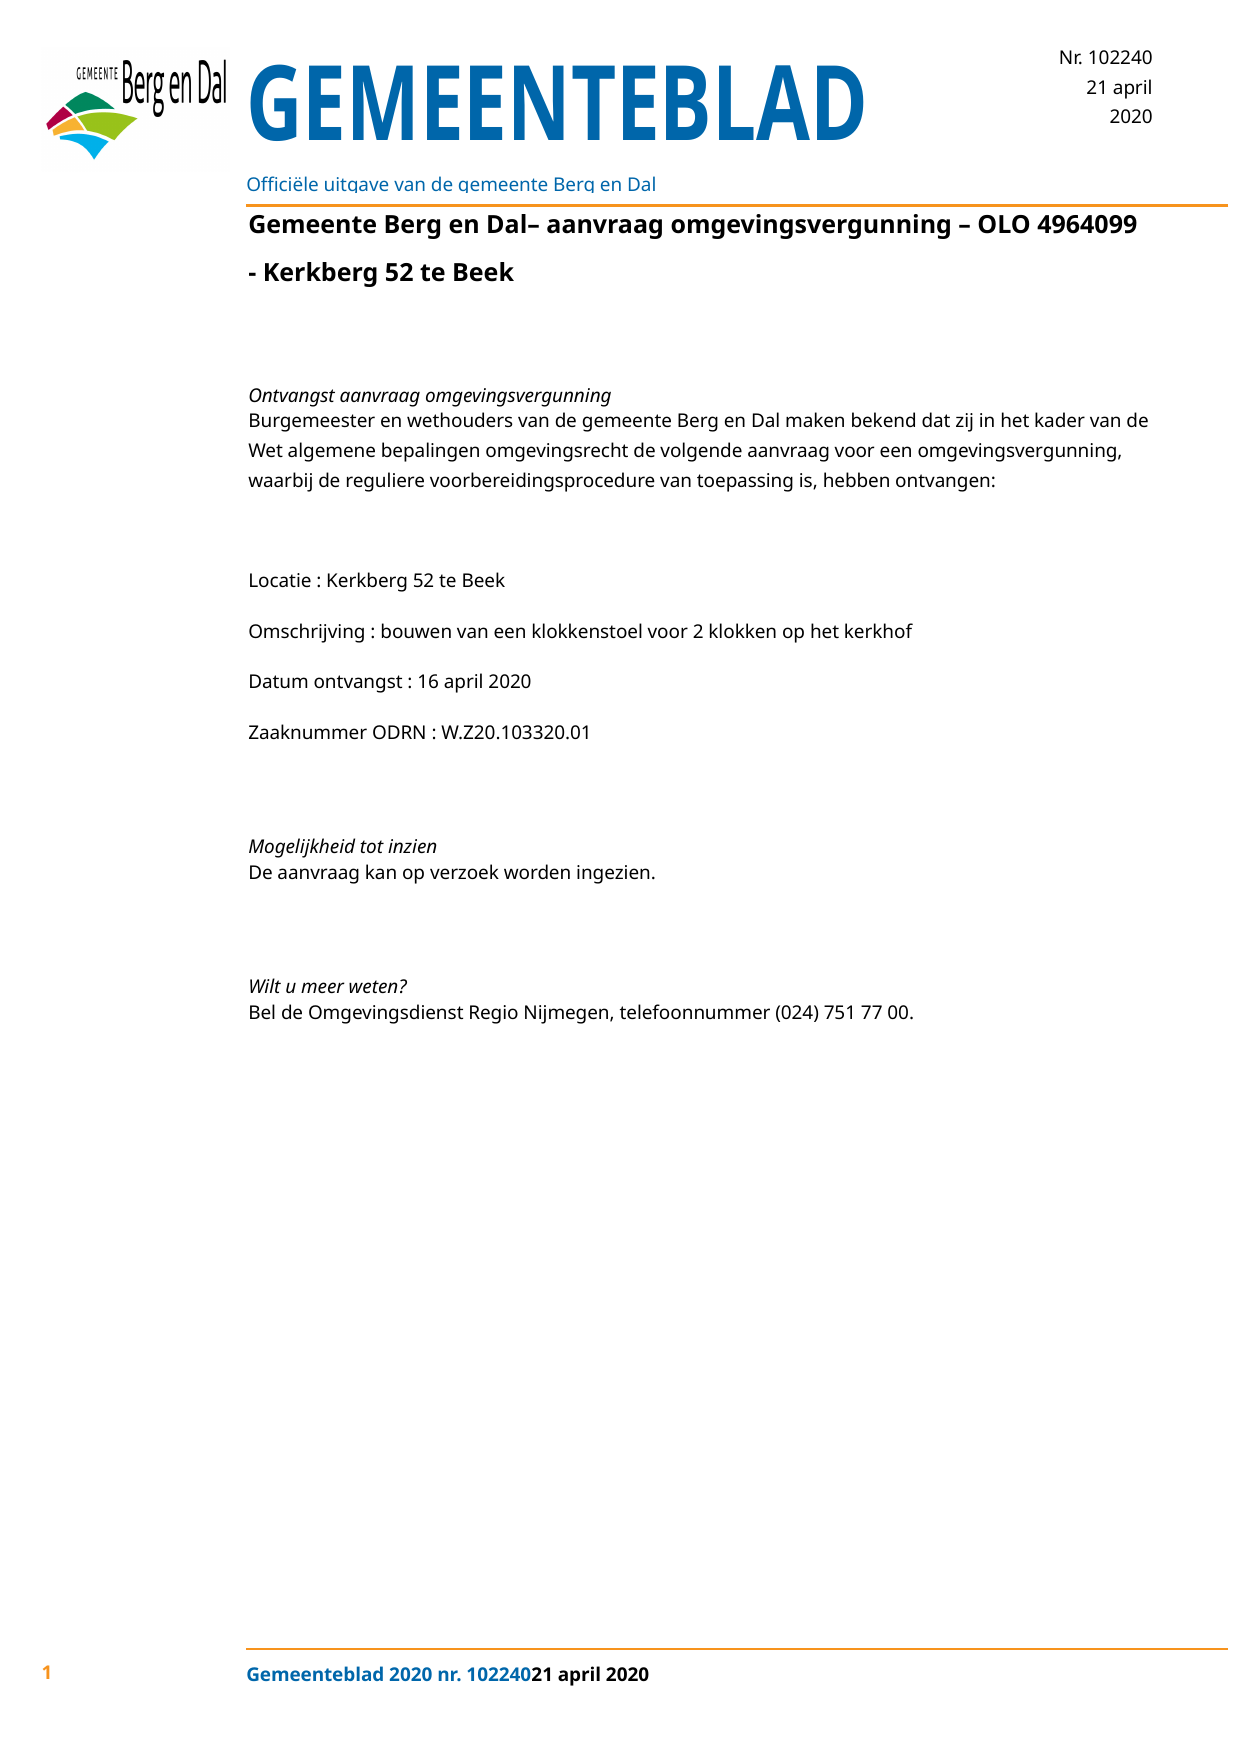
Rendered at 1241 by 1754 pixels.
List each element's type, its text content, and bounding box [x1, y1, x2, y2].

text Locatie : Kerkberg 52 te Beek [248, 568, 1152, 593]
text Omschrijving : bouwen van een klokkenstoel voor 2 klokken op het kerkhof [248, 618, 1152, 644]
text Wilt u meer weten? [248, 973, 1152, 999]
text Datum ontvangst : 16 april 2020 [248, 668, 1152, 694]
picture [41, 47, 231, 172]
text Burgemeester en wethouders van de gemeente Berg en Dal maken bekend dat zij in het kader van de Wet algemene bepalingen omgevingsrecht de volgende aanvraag voor een omgevingsvergunning, waarbij de reguliere voorbereidingsprocedure van toepassing is, hebben ontvangen: [248, 408, 1152, 492]
text Bel de Omgevingsdienst Regio Nijmegen, telefoonnummer (024) 751 77 00. [248, 999, 1152, 1025]
text De aanvraag kan op verzoek worden ingezien. [248, 859, 1152, 885]
text Gemeente Berg en Dal– aanvraag omgevingsvergunning – OLO 4964099 - Kerkberg 52 te Beek [248, 207, 1152, 288]
text Ontvangst aanvraag omgevingsvergunning [248, 382, 1152, 408]
text Zaaknummer ODRN : W.Z20.103320.01 [248, 719, 1152, 744]
text Mogelijkheid tot inzien [248, 833, 1152, 859]
